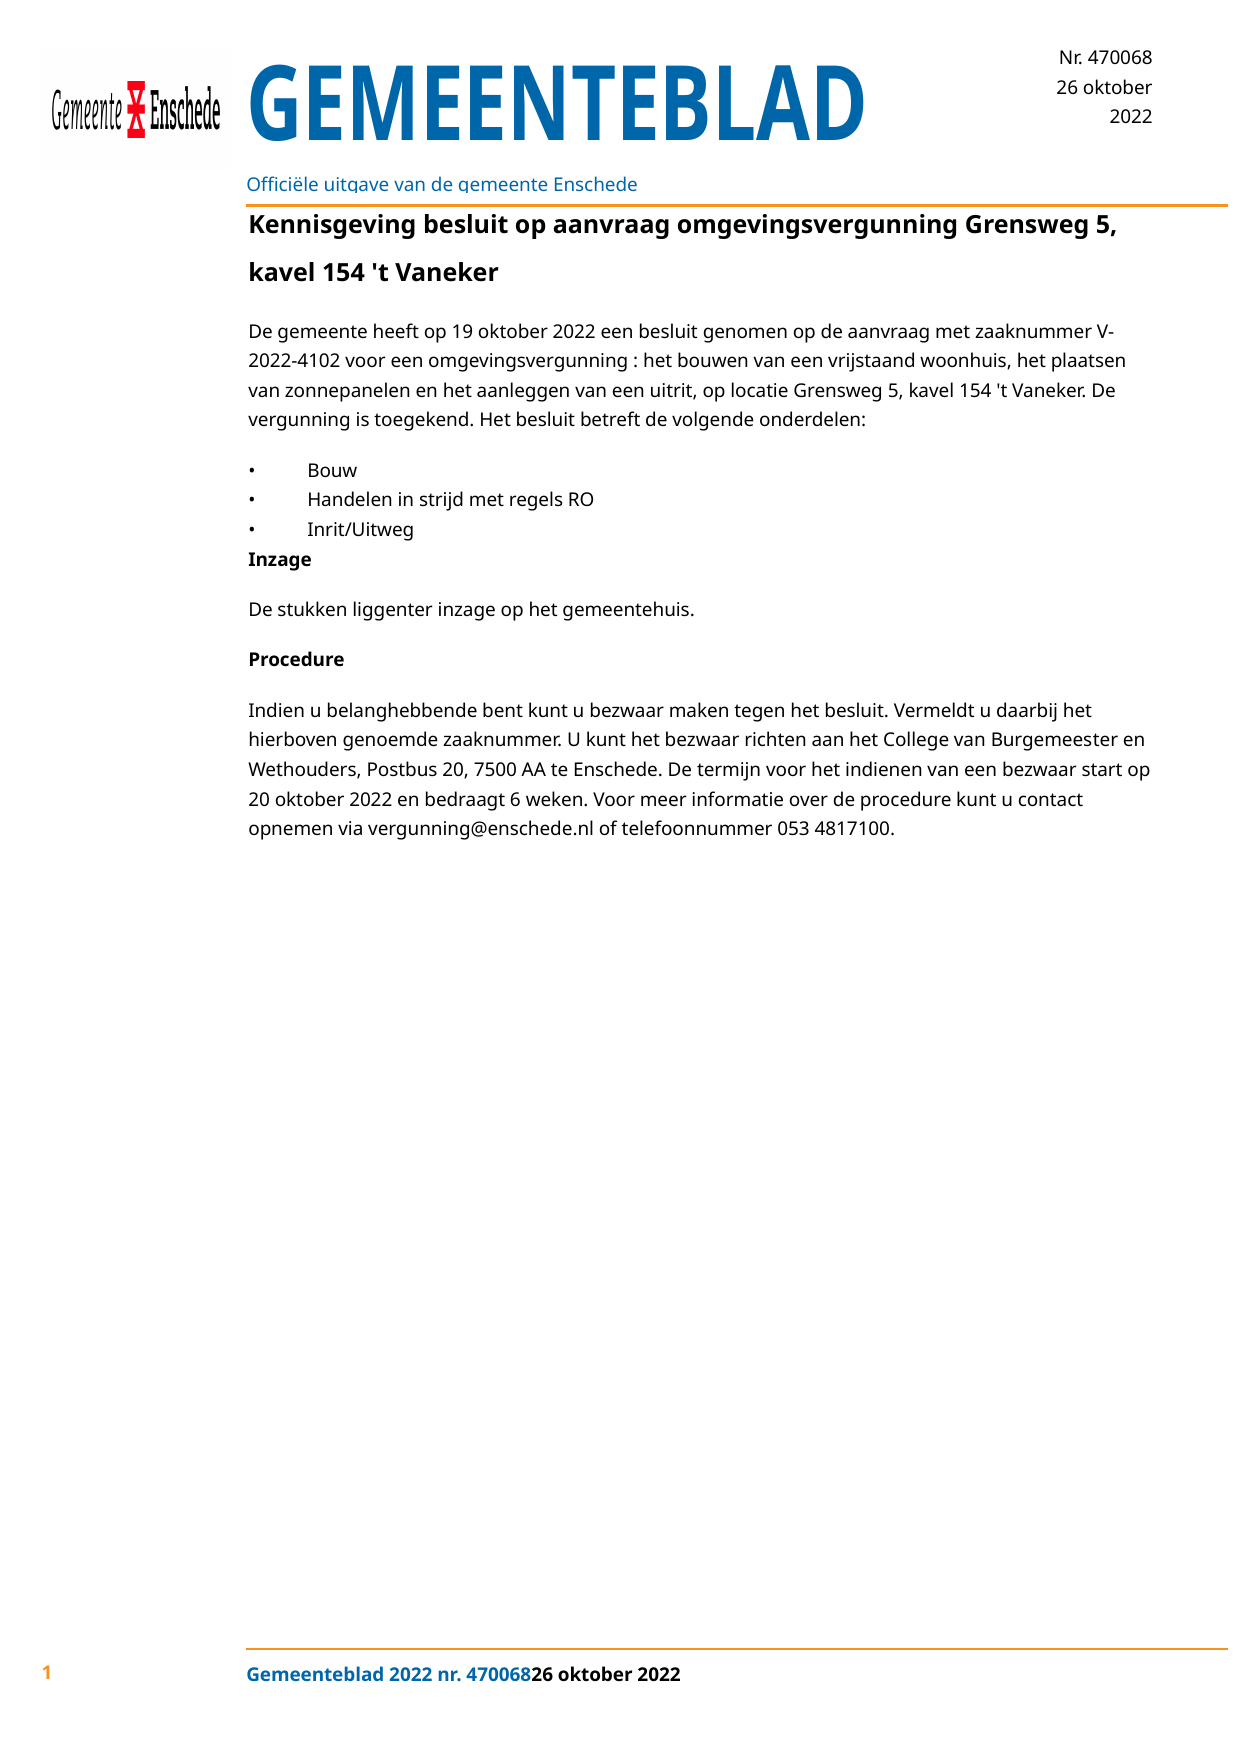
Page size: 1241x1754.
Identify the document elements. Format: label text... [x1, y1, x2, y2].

text Inzage [248, 546, 1152, 572]
list Inrit/Uitweg [248, 516, 1152, 542]
text Indien u belanghebbende bent kunt u bezwaar maken tegen het besluit. Vermeldt u daarbij het hierboven genoemde zaaknummer. U kunt het bezwaar richten aan het College van Burgemees­ter en Wethouders, Postbus 20, 7500 AA te Enschede. De termijn voor het indienen van een bezwaar start op 20 oktober 2022 en bedraagt 6 weken. Voor meer informatie over de procedure kunt u contact opnemen via vergunning@enschede.nl of telefoonnummer 053 4817100. [248, 697, 1152, 841]
text De gemeente heeft op 19 oktober 2022 een besluit genomen op de aanvraag met zaaknummer V-2022-4102 voor een omgevingsvergunning : het bouwen van een vrijstaand woonhuis, het plaatsen van zonnepanelen en het aanleggen van een uitrit, op locatie Grensweg 5, kavel 154 't Vaneker. De vergunning is toegekend. Het besluit betreft de volgende onderdelen: [248, 318, 1152, 432]
picture [41, 47, 231, 172]
text De stukken liggenter inzage op het gemeentehuis. [248, 596, 1152, 622]
text Procedure [248, 647, 1152, 672]
list Bouw [248, 457, 1152, 483]
list Handelen in strijd met regels RO [248, 487, 1152, 512]
text Kennisgeving besluit op aanvraag omgevingsvergunning Grensweg 5, kavel 154 't Vaneker [248, 207, 1152, 288]
